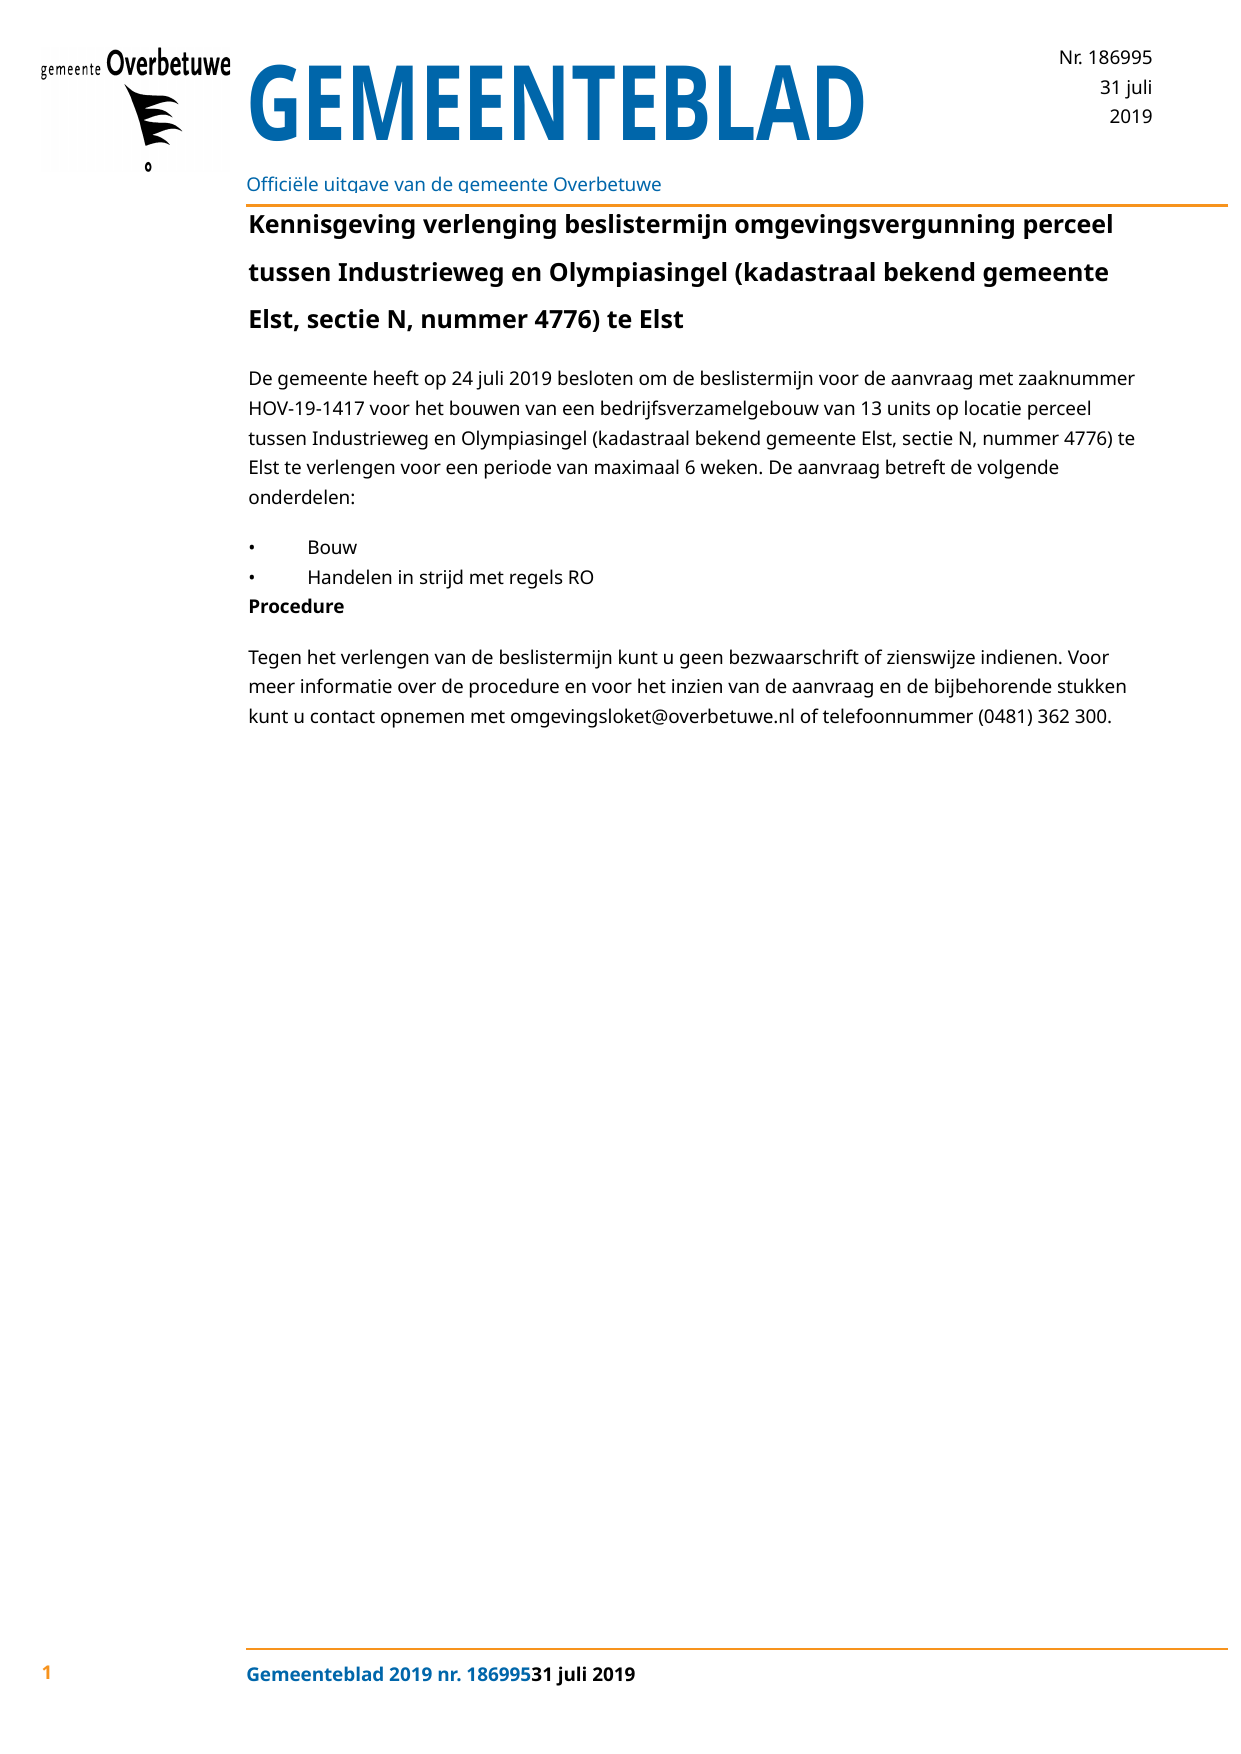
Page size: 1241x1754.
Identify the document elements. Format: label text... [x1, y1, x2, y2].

text Kennisgeving verlenging beslistermijn omgevingsvergunning perceel tussen Industrieweg en Olympiasingel (kadastraal bekend gemeente Elst, sectie N, nummer 4776) te Elst [248, 207, 1152, 336]
text Tegen het verlengen van de beslistermijn kunt u geen bezwaarschrift of zienswijze indienen. Voor meer informatie over de procedure en voor het inzien van de aanvraag en de bijbehorende stukken kunt u contact opnemen met omgevingsloket@overbetuwe.nl of telefoonnummer (0481) 362 300. [248, 644, 1152, 729]
text De gemeente heeft op 24 juli 2019 besloten om de beslistermijn voor de aanvraag met zaaknummer HOV-19-1417 voor het bouwen van een bedrijfsverzamelgebouw van 13 units op locatie perceel tussen Industrieweg en Olympiasingel (kadastraal bekend gemeente Elst, sectie N, nummer 4776) te Elst te verlengen voor een periode van maximaal 6 weken. De aanvraag betreft de volgende onderdelen: [248, 366, 1152, 509]
list Handelen in strijd met regels RO [248, 564, 1152, 589]
picture [41, 47, 231, 172]
text Procedure [248, 593, 1152, 619]
list Bouw [248, 534, 1152, 560]
